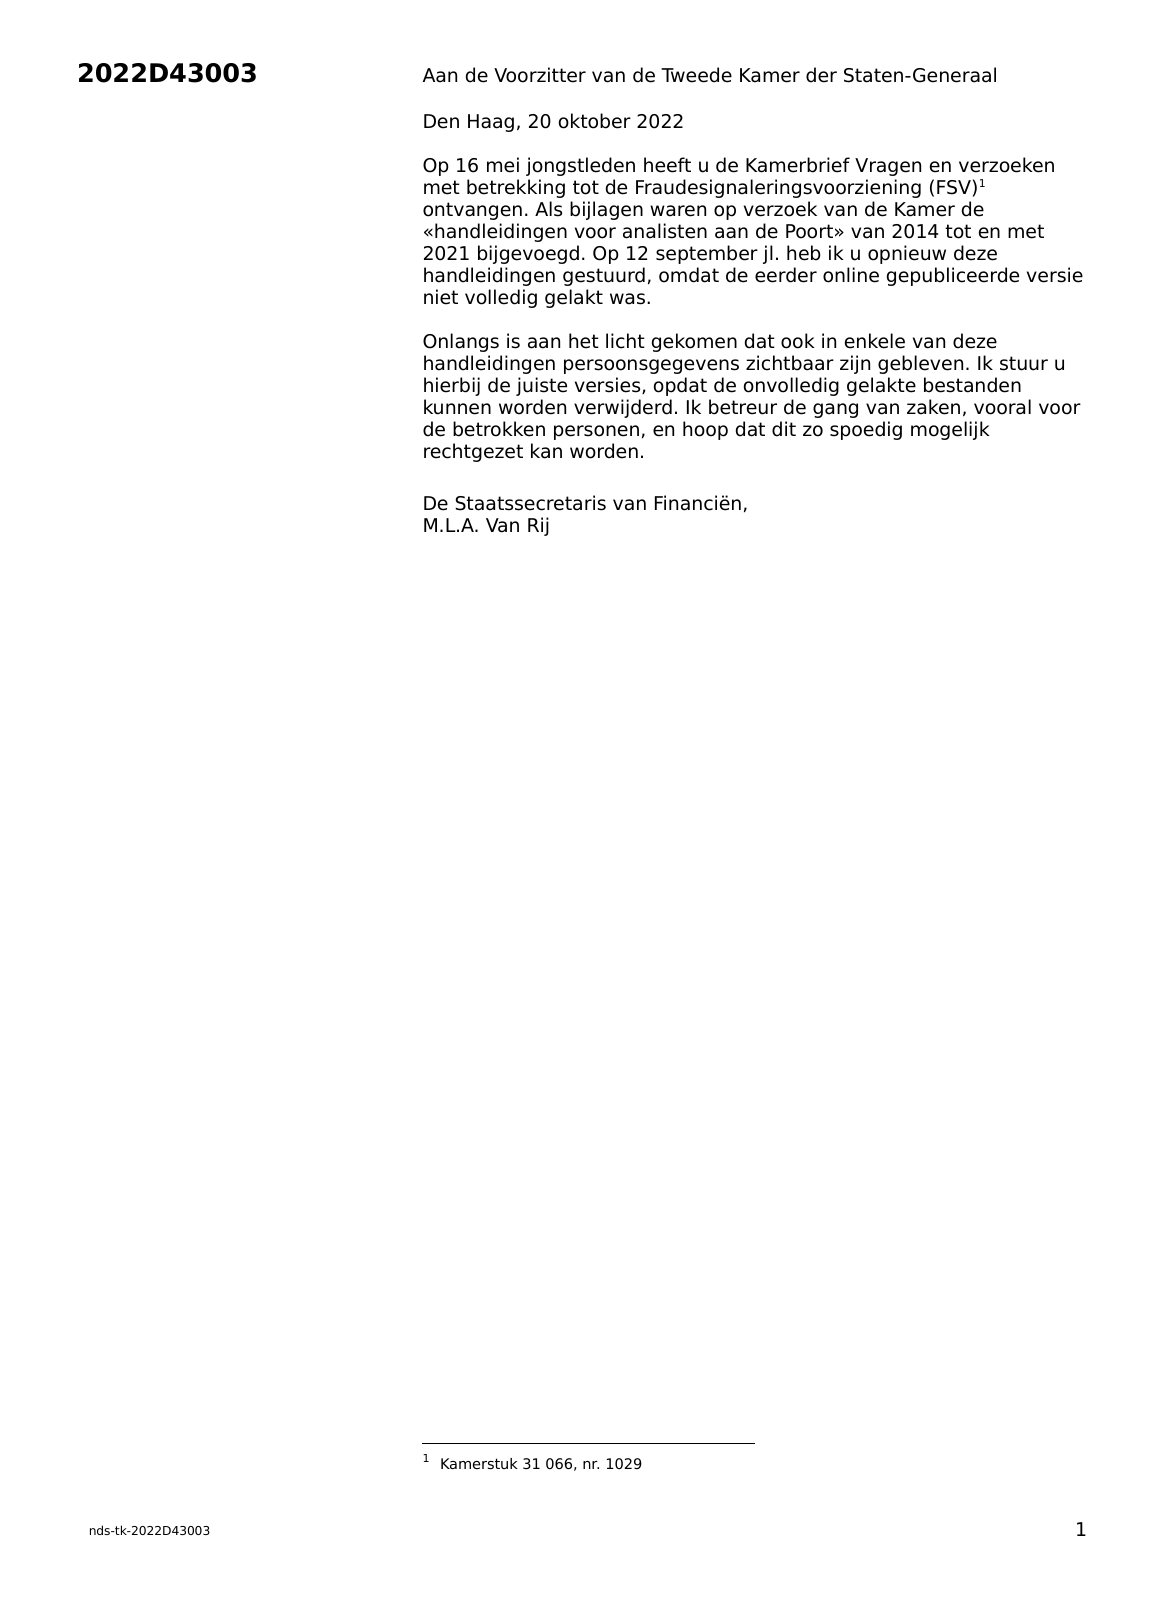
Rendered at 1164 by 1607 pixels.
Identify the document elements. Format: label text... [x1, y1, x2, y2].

text Kamerstuk 31 066, nr. 1029 [422, 1452, 1087, 1474]
text 2022D43003 Aan de Voorzitter van de Tweede Kamer der Staten-Generaal [77, 59, 1087, 89]
text nds-tk-2022D43003 [88, 1524, 323, 1538]
text Onlangs is aan het licht gekomen dat ook in enkele van deze handleidingen persoonsgegevens zichtbaar zijn gebleven. Ik stuur u hierbij de juiste versies, opdat de onvolledig gelakte bestanden kunnen worden verwijderd. Ik betreur de gang van zaken, vooral voor de betrokken personen, en hoop dat dit zo spoedig mogelijk rechtgezet kan worden. [422, 331, 1087, 463]
text Op 16 mei jongstleden heeft u de Kamerbrief Vragen en verzoeken met betrekking tot de Fraudesignaleringsvoorziening (FSV) ontvangen. Als bijlagen waren op verzoek van de Kamer de «handleidingen voor analisten aan de Poort» van 2014 tot en met 2021 bijgevoegd. Op 12 september jl. heb ik u opnieuw deze handleidingen gestuurd, omdat de eerder online gepubliceerde versie niet volledig gelakt was. [422, 155, 1087, 309]
text De Staatssecretaris van Financiën, M.L.A. Van Rij [422, 493, 1087, 537]
text Den Haag, 20 oktober 2022 [422, 111, 1087, 133]
